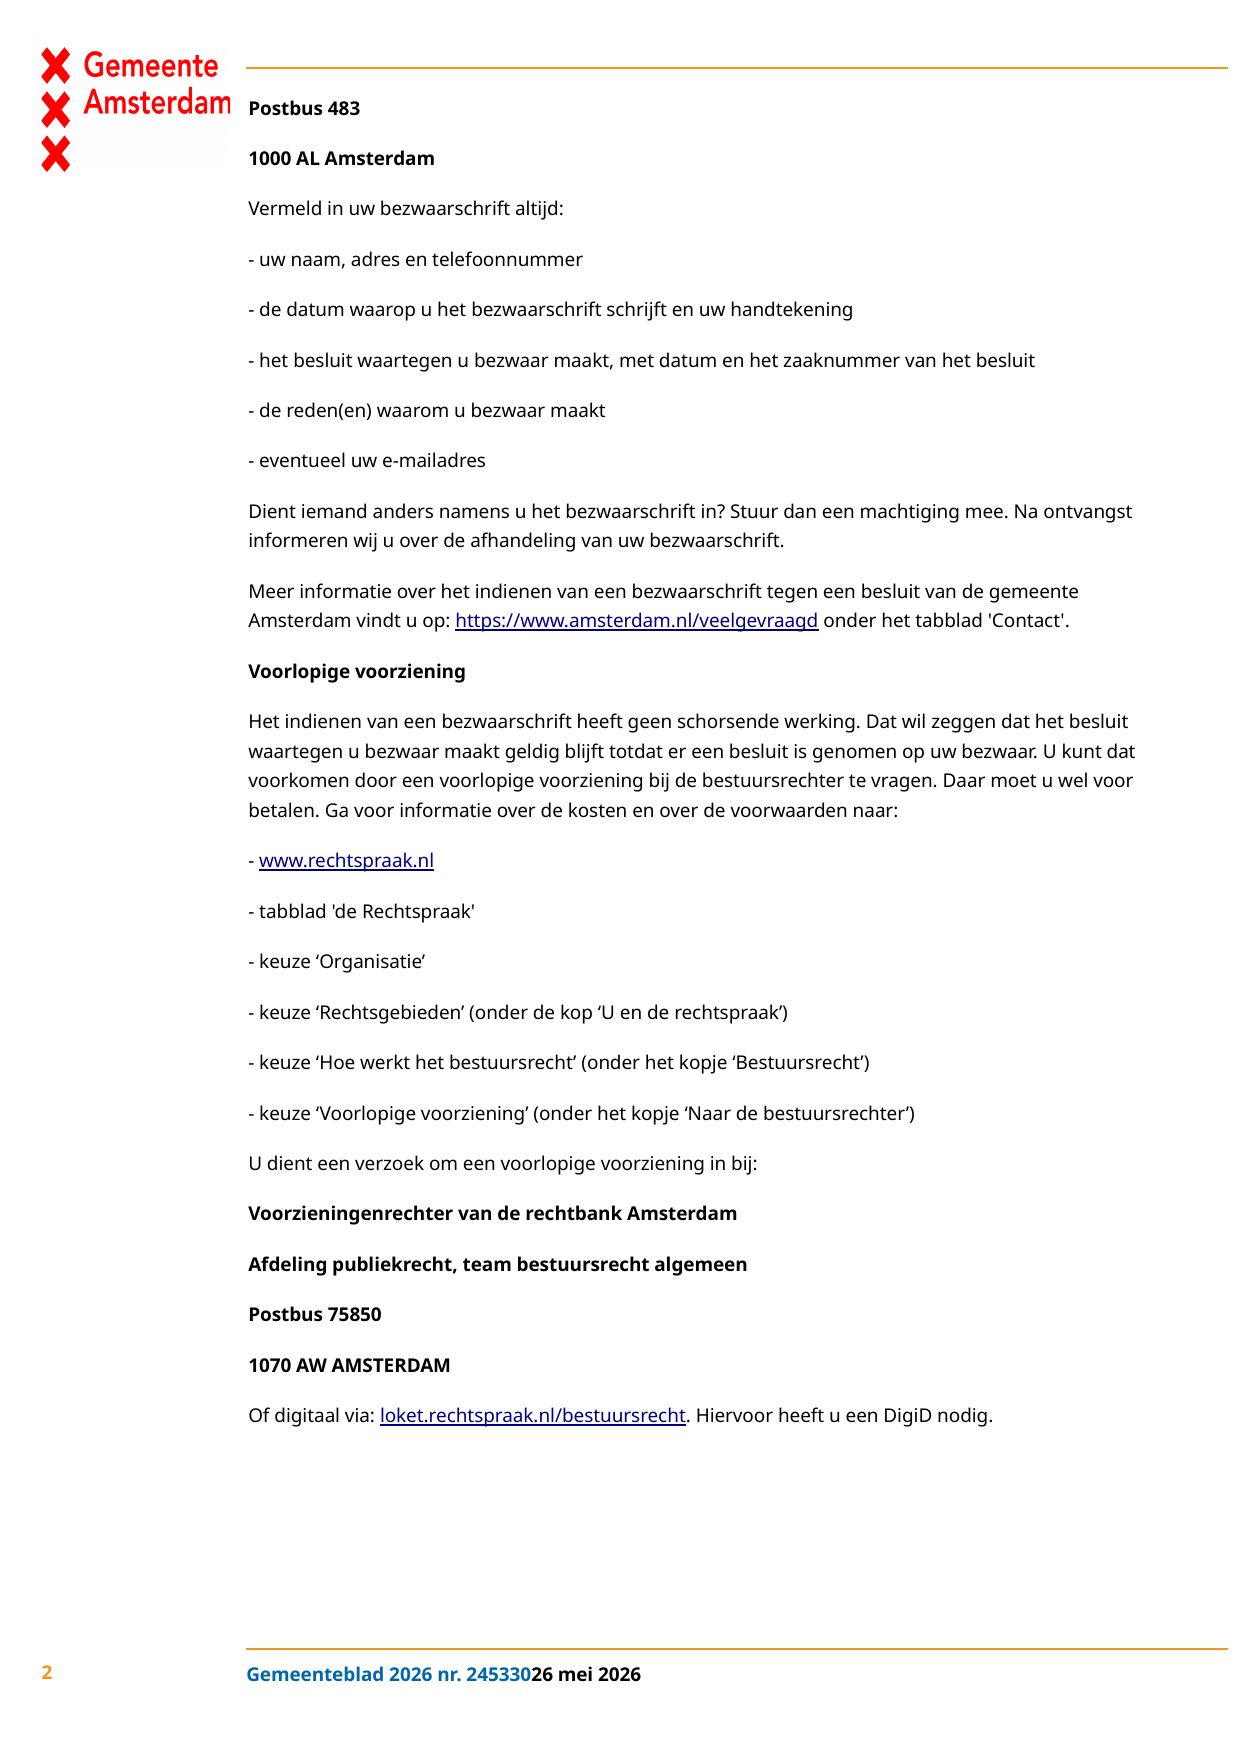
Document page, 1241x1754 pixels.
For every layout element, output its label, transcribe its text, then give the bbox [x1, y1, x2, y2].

text - keuze ‘Hoe werkt het bestuursrecht’ (onder het kopje ‘Bestuursrecht’) [248, 1049, 1152, 1075]
text - keuze ‘Rechtsgebieden’ (onder de kop ‘U en de rechtspraak’) [248, 999, 1152, 1025]
text Vermeld in uw bezwaarschrift altijd: [248, 196, 1152, 221]
text U dient een verzoek om een voorlopige voorziening in bij: [248, 1150, 1152, 1176]
text 1000 AL Amsterdam [248, 145, 1152, 171]
text Afdeling publiekrecht, team bestuursrecht algemeen [248, 1251, 1152, 1277]
text 1070 AW AMSTERDAM [248, 1352, 1152, 1378]
text - www.rechtspraak.nl [248, 848, 1152, 873]
text - keuze ‘Voorlopige voorziening’ (onder het kopje ‘Naar de bestuursrechter’) [248, 1100, 1152, 1126]
text - de reden(en) waarom u bezwaar maakt [248, 397, 1152, 423]
text Postbus 75850 [248, 1301, 1152, 1327]
text - tabblad 'de Rechtspraak' [248, 898, 1152, 924]
text Of digitaal via: loket.rechtspraak.nl/bestuursrecht. Hiervoor heeft u een DigiD nodig. [248, 1402, 1152, 1428]
text Voorlopige voorziening [248, 658, 1152, 684]
text Meer informatie over het indienen van een bezwaarschrift tegen een besluit van de gemeente Amsterdam vindt u op: https://www.amsterdam.nl/veelgevraagd onder het tabblad 'Contact'. [248, 578, 1152, 633]
text Voorzieningenrechter van de rechtbank Amsterdam [248, 1201, 1152, 1226]
text Het indienen van een bezwaarschrift heeft geen schorsende werking. Dat wil zeggen dat het besluit waartegen u bezwaar maakt geldig blijft totdat er een besluit is genomen op uw bezwaar. U kunt dat voorkomen door een voorlopige voorziening bij de bestuursrechter te vragen. Daar moet u wel voor betalen. Ga voor informatie over de kosten en over de voorwaarden naar: [248, 708, 1152, 823]
text - de datum waarop u het bezwaarschrift schrijft en uw handtekening [248, 296, 1152, 322]
text Dient iemand anders namens u het bezwaarschrift in? Stuur dan een machtiging mee. Na ontvangst informeren wij u over de afhandeling van uw bezwaarschrift. [248, 498, 1152, 553]
text - het besluit waartegen u bezwaar maakt, met datum en het zaaknummer van het besluit [248, 347, 1152, 373]
text Postbus 483 [248, 95, 1152, 121]
picture [41, 47, 231, 172]
text - eventueel uw e-mailadres [248, 448, 1152, 473]
text - keuze ‘Organisatie’ [248, 948, 1152, 974]
text - uw naam, adres en telefoonnummer [248, 246, 1152, 272]
